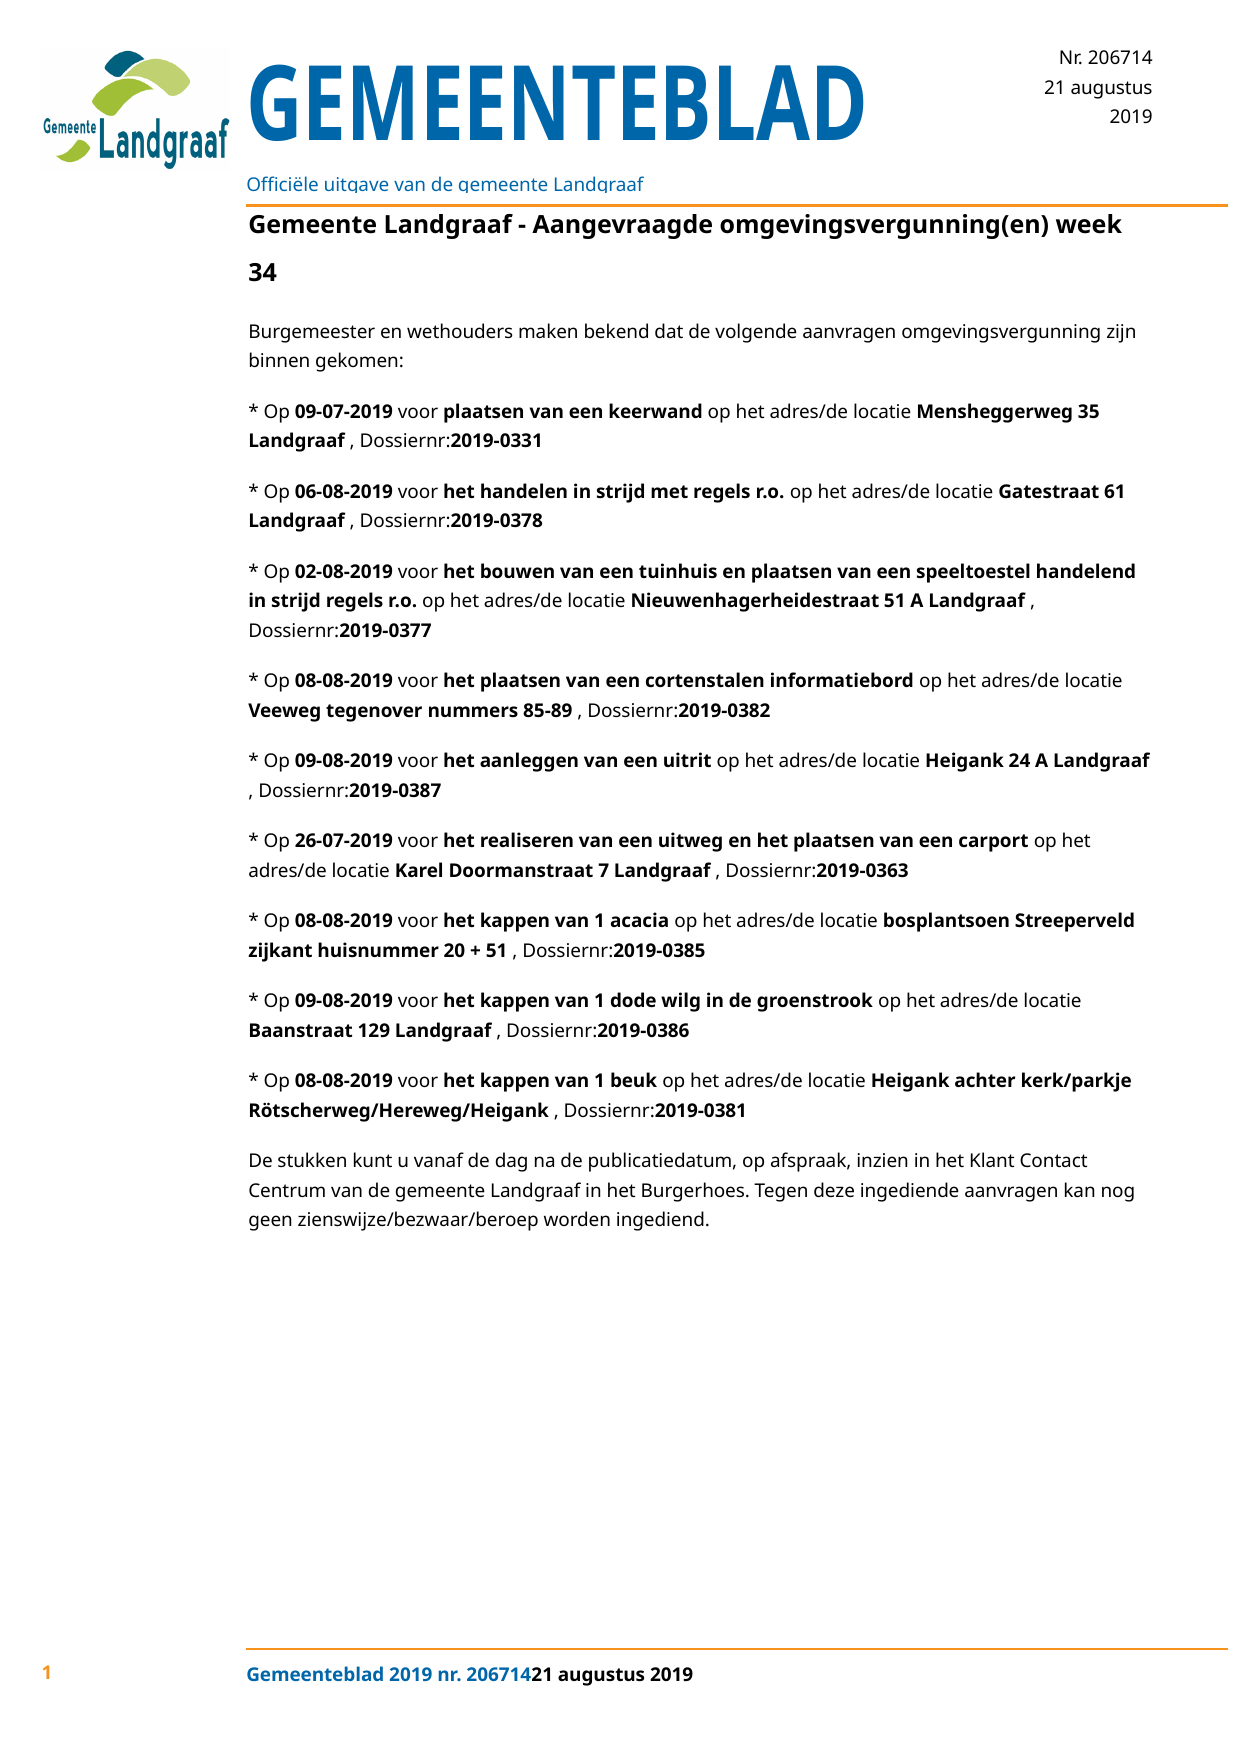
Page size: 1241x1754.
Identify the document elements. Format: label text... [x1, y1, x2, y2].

text * Op 02-08-2019 voor het bouwen van een tuinhuis en plaatsen van een speeltoestel handelend in strijd regels r.o. op het adres/de locatie Nieuwenhagerheidestraat 51 A Landgraaf , Dossiernr:2019-0377 [248, 558, 1152, 643]
text * Op 08-08-2019 voor het kappen van 1 acacia op het adres/de locatie bosplantsoen Streeperveld zijkant huisnummer 20 + 51 , Dossiernr:2019-0385 [248, 907, 1152, 963]
text * Op 08-08-2019 voor het kappen van 1 beuk op het adres/de locatie Heigank achter kerk/parkje Rötscherweg/Hereweg/Heigank , Dossiernr:2019-0381 [248, 1067, 1152, 1123]
text * Op 26-07-2019 voor het realiseren van een uitweg en het plaatsen van een carport op het adres/de locatie Karel Doormanstraat 7 Landgraaf , Dossiernr:2019-0363 [248, 827, 1152, 883]
text * Op 09-08-2019 voor het aanleggen van een uitrit op het adres/de locatie Heigank 24 A Landgraaf , Dossiernr:2019-0387 [248, 747, 1152, 803]
text De stukken kunt u vanaf de dag na de publicatiedatum, op afspraak, inzien in het Klant Contact Centrum van de gemeente Landgraaf in het Burgerhoes. Tegen deze ingediende aanvragen kan nog geen zienswijze/bezwaar/beroep worden ingediend. [248, 1147, 1152, 1232]
text * Op 09-08-2019 voor het kappen van 1 dode wilg in de groenstrook op het adres/de locatie Baanstraat 129 Landgraaf , Dossiernr:2019-0386 [248, 987, 1152, 1043]
text Gemeente Landgraaf - Aangevraagde omgevingsvergunning(en) week 34 [248, 207, 1152, 288]
text * Op 09-07-2019 voor plaatsen van een keerwand op het adres/de locatie Mensheggerweg 35 Landgraaf , Dossiernr:2019-0331 [248, 398, 1152, 453]
text * Op 08-08-2019 voor het plaatsen van een cortenstalen informatiebord op het adres/de locatie Veeweg tegenover nummers 85-89 , Dossiernr:2019-0382 [248, 667, 1152, 723]
picture [41, 47, 231, 172]
text Burgemeester en wethouders maken bekend dat de volgende aanvragen omgevingsvergunning zijn binnen gekomen: [248, 318, 1152, 373]
text * Op 06-08-2019 voor het handelen in strijd met regels r.o. op het adres/de locatie Gatestraat 61 Landgraaf , Dossiernr:2019-0378 [248, 478, 1152, 533]
